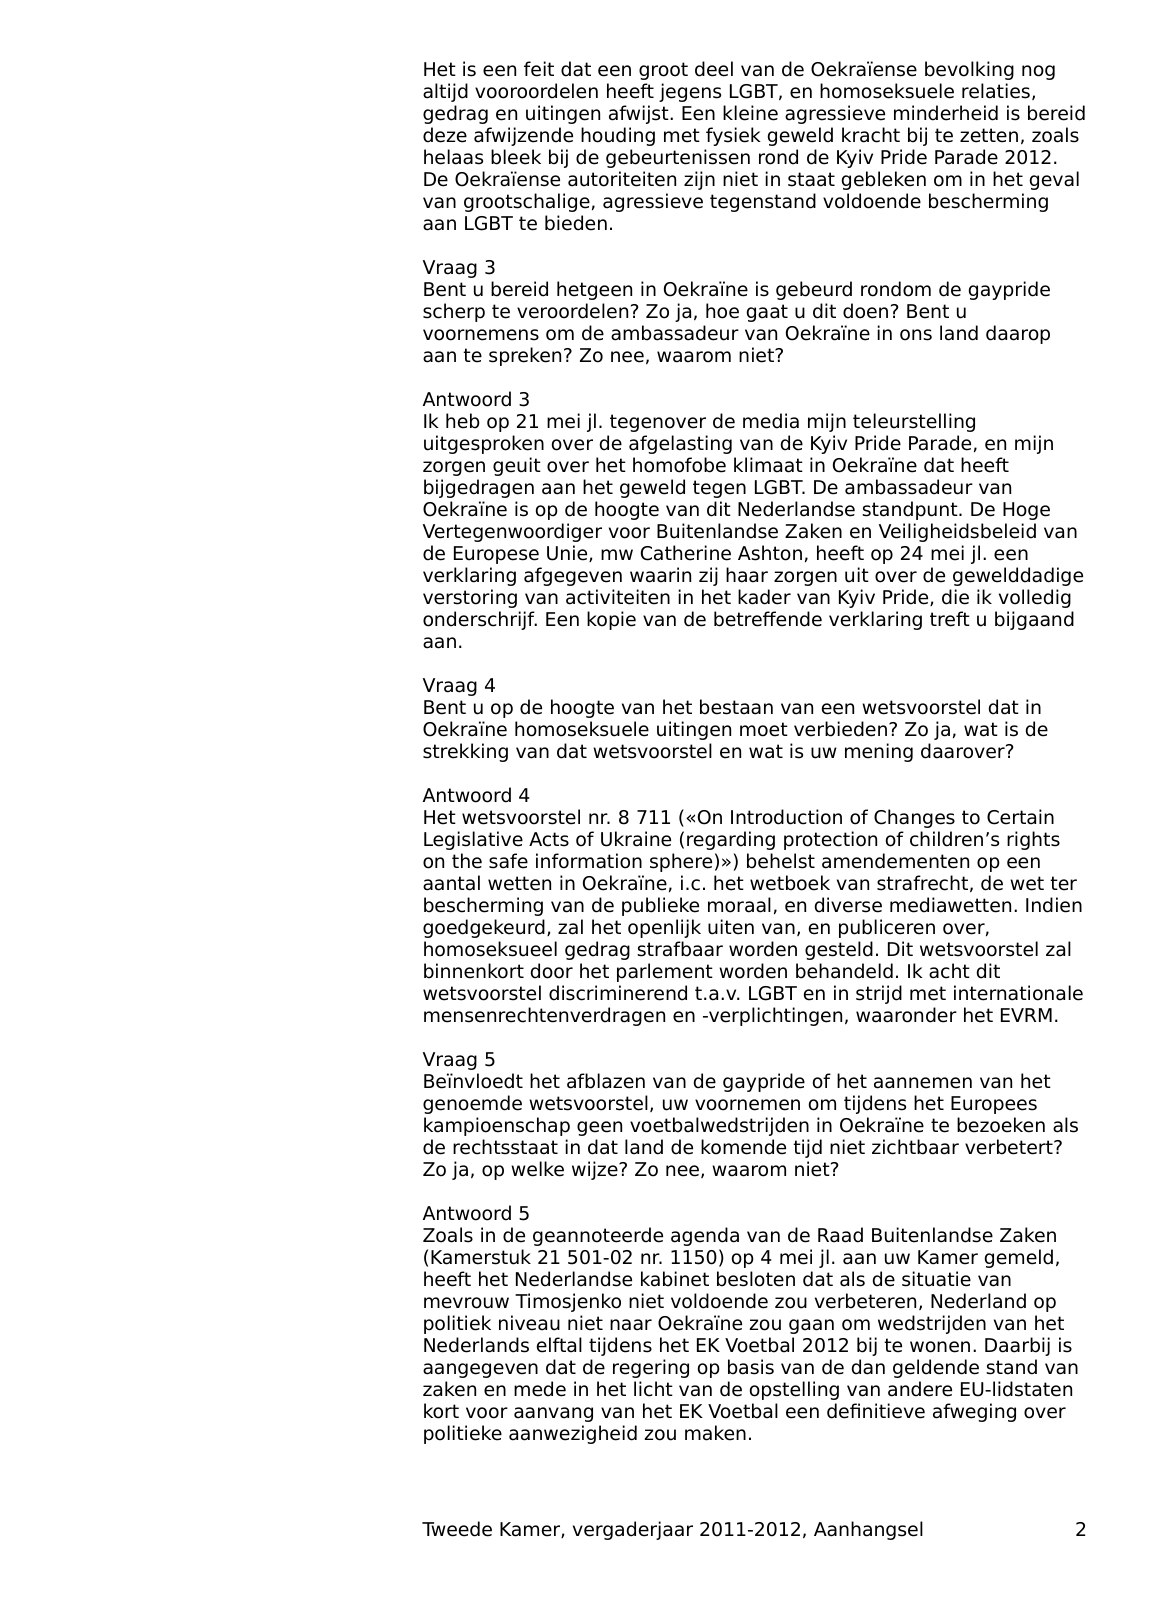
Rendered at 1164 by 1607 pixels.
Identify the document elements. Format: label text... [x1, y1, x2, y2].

text Antwoord 4 [422, 785, 1087, 807]
text Vraag 3 [422, 257, 1087, 279]
text Vraag 5 [422, 1049, 1087, 1071]
text Bent u op de hoogte van het bestaan van een wetsvoorstel dat in Oekraïne homoseksuele uitingen moet verbieden? Zo ja, wat is de strekking van dat wetsvoorstel en wat is uw mening daarover? [422, 697, 1087, 763]
text Ik heb op 21 mei jl. tegenover de media mijn teleurstelling uitgesproken over de afgelasting van de Kyiv Pride Parade, en mijn zorgen geuit over het homofobe klimaat in Oekraïne dat heeft bijgedragen aan het geweld tegen LGBT. De ambassadeur van Oekraïne is op de hoogte van dit Nederlandse standpunt. De Hoge Vertegenwoordiger voor Buitenlandse Zaken en Veiligheidsbeleid van de Europese Unie, mw Catherine Ashton, heeft op 24 mei jl. een verklaring afgegeven waarin zij haar zorgen uit over de gewelddadige verstoring van activiteiten in het kader van Kyiv Pride, die ik volledig onderschrijf. Een kopie van de betreffende verklaring treft u bijgaand aan. [422, 411, 1087, 653]
text Zoals in de geannoteerde agenda van de Raad Buitenlandse Zaken (Kamerstuk 21 501-02 nr. 1150) op 4 mei jl. aan uw Kamer gemeld, heeft het Nederlandse kabinet besloten dat als de situatie van mevrouw Timosjenko niet voldoende zou verbeteren, Nederland op politiek niveau niet naar Oekraïne zou gaan om wedstrijden van het Nederlands elftal tijdens het EK Voetbal 2012 bij te wonen. Daarbij is aangegeven dat de regering op basis van de dan geldende stand van zaken en mede in het licht van de opstelling van andere EU-lidstaten kort voor aanvang van het EK Voetbal een definitieve afweging over politieke aanwezigheid zou maken. [422, 1225, 1087, 1445]
text Het wetsvoorstel nr. 8 711 («On Introduction of Changes to Certain Legislative Acts of Ukraine (regarding protection of children’s rights on the safe information sphere)») behelst amendementen op een aantal wetten in Oekraïne, i.c. het wetboek van strafrecht, de wet ter bescherming van de publieke moraal, en diverse mediawetten. Indien goedgekeurd, zal het openlijk uiten van, en publiceren over, homoseksueel gedrag strafbaar worden gesteld. Dit wetsvoorstel zal binnenkort door het parlement worden behandeld. Ik acht dit wetsvoorstel discriminerend t.a.v. LGBT en in strijd met internationale mensenrechtenverdragen en -verplichtingen, waaronder het EVRM. [422, 807, 1087, 1027]
text Het is een feit dat een groot deel van de Oekraïense bevolking nog altijd vooroordelen heeft jegens LGBT, en homoseksuele relaties, gedrag en uitingen afwijst. Een kleine agressieve minderheid is bereid deze afwijzende houding met fysiek geweld kracht bij te zetten, zoals helaas bleek bij de gebeurtenissen rond de Kyiv Pride Parade 2012. De Oekraïense autoriteiten zijn niet in staat gebleken om in het geval van grootschalige, agressieve tegenstand voldoende bescherming aan LGBT te bieden. [422, 59, 1087, 235]
text Beïnvloedt het afblazen van de gaypride of het aannemen van het genoemde wetsvoorstel, uw voornemen om tijdens het Europees kampioenschap geen voetbalwedstrijden in Oekraïne te bezoeken als de rechtsstaat in dat land de komende tijd niet zichtbaar verbetert? Zo ja, op welke wijze? Zo nee, waarom niet? [422, 1071, 1087, 1181]
text Antwoord 5 [422, 1203, 1087, 1225]
text Antwoord 3 [422, 389, 1087, 411]
text Vraag 4 [422, 675, 1087, 697]
text Bent u bereid hetgeen in Oekraïne is gebeurd rondom de gaypride scherp te veroordelen? Zo ja, hoe gaat u dit doen? Bent u voornemens om de ambassadeur van Oekraïne in ons land daarop aan te spreken? Zo nee, waarom niet? [422, 279, 1087, 367]
